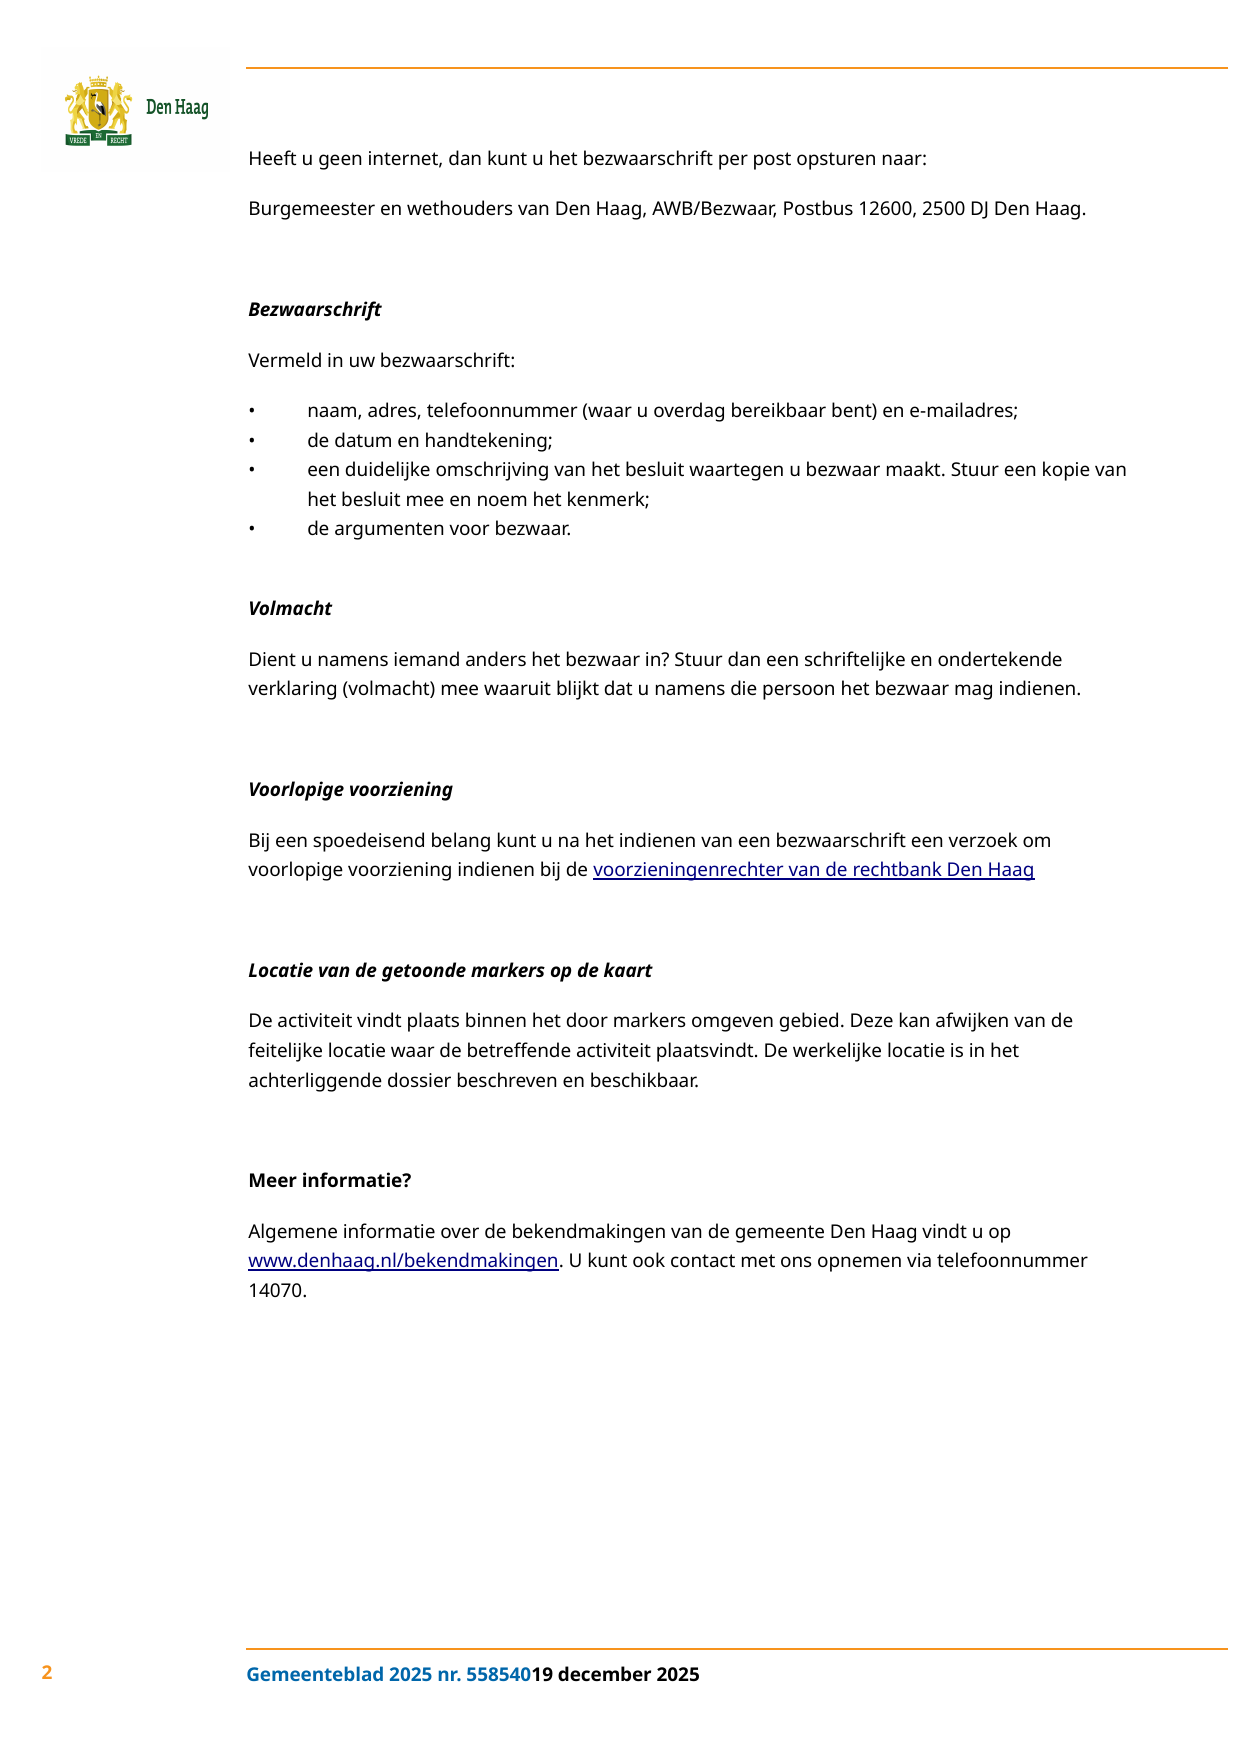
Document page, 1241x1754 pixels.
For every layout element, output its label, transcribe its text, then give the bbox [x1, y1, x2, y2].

text Voorlopige voorziening [248, 776, 1152, 802]
text Locatie van de getoonde markers op de kaart [248, 957, 1152, 983]
text Vermeld in uw bezwaarschrift: [248, 347, 1152, 373]
text Meer informatie? [248, 1168, 1152, 1193]
text Heeft u geen internet, dan kunt u het bezwaarschrift per post opsturen naar: [248, 145, 1152, 171]
list de argumenten voor bezwaar. [248, 516, 1152, 541]
text Dient u namens iemand anders het bezwaar in? Stuur dan een schriftelijke en ondertekende verklaring (volmacht) mee waaruit blijkt dat u namens die persoon het bezwaar mag indienen. [248, 646, 1152, 701]
text Bij een spoedeisend belang kunt u na het indienen van een bezwaarschrift een verzoek om voorlopige voorziening indienen bij de voorzieningenrechter van de rechtbank Den Haag [248, 827, 1152, 882]
text Bezwaarschrift [248, 296, 1152, 322]
list een duidelijke omschrijving van het besluit waartegen u bezwaar maakt. Stuur een kopie van het besluit mee en noem het kenmerk; [248, 456, 1152, 512]
text De activiteit vindt plaats binnen het door markers omgeven gebied. Deze kan afwijken van de feitelijke locatie waar de betreffende activiteit plaatsvindt. De werkelijke locatie is in het achterliggende dossier beschreven en beschikbaar. [248, 1008, 1152, 1093]
text Algemene informatie over de bekendmakingen van de gemeente Den Haag vindt u op www.denhaag.nl/bekendmakingen. U kunt ook contact met ons opnemen via telefoonnummer 14070. [248, 1218, 1152, 1303]
picture [41, 47, 231, 172]
list naam, adres, telefoonnummer (waar u overdag bereikbaar bent) en e-mailadres; [248, 397, 1152, 423]
list de datum en handtekening; [248, 427, 1152, 453]
text Volmacht [248, 596, 1152, 621]
text Burgemeester en wethouders van Den Haag, AWB/Bezwaar, Postbus 12600, 2500 DJ Den Haag. [248, 196, 1152, 221]
